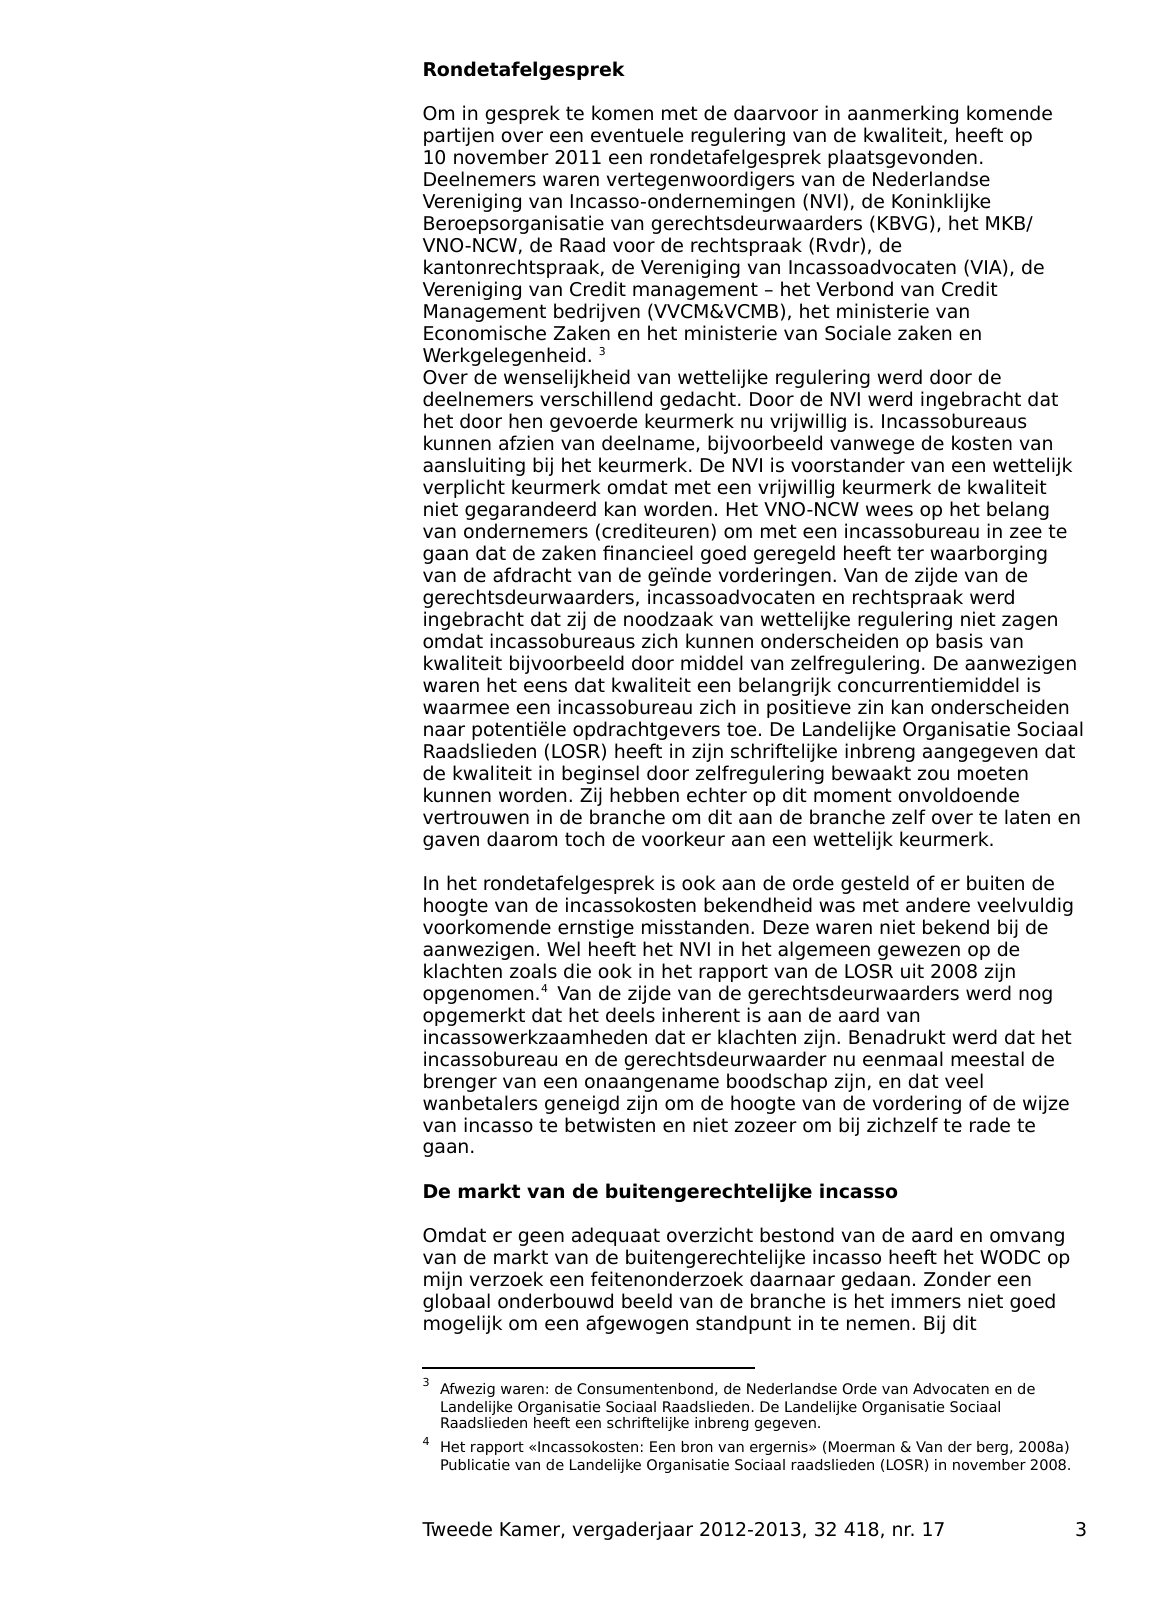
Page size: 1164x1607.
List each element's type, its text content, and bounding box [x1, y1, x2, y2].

text Afwezig waren: de Consumentenbond, de Nederlandse Orde van Advocaten en de Landelijke Organisatie Sociaal Raadslieden. De Landelijke Organisatie Sociaal Raadslieden heeft een schriftelijke inbreng gegeven. [422, 1377, 1087, 1432]
text Over de wenselijkheid van wettelijke regulering werd door de deelnemers verschillend gedacht. Door de NVI werd ingebracht dat het door hen gevoerde keurmerk nu vrijwillig is. Incassobureaus kunnen afzien van deelname, bijvoorbeeld vanwege de kosten van aansluiting bij het keurmerk. De NVI is voorstander van een wettelijk verplicht keurmerk omdat met een vrijwillig keurmerk de kwaliteit niet gegarandeerd kan worden. Het VNO-NCW wees op het belang van ondernemers (crediteuren) om met een incassobureau in zee te gaan dat de zaken financieel goed geregeld heeft ter waarborging van de afdracht van de geïnde vorderingen. Van de zijde van de gerechtsdeurwaarders, incassoadvocaten en rechtspraak werd ingebracht dat zij de noodzaak van wettelijke regulering niet zagen omdat incassobureaus zich kunnen onderscheiden op basis van kwaliteit bijvoorbeeld door middel van zelfregulering. De aanwezigen waren het eens dat kwaliteit een belangrijk concurrentiemiddel is waarmee een incassobureau zich in positieve zin kan onderscheiden naar potentiële opdrachtgevers toe. De Landelijke Organisatie Sociaal Raadslieden (LOSR) heeft in zijn schriftelijke inbreng aangegeven dat de kwaliteit in beginsel door zelfregulering bewaakt zou moeten kunnen worden. Zij hebben echter op dit moment onvoldoende vertrouwen in de branche om dit aan de branche zelf over te laten en gaven daarom toch de voorkeur aan een wettelijk keurmerk. [422, 367, 1087, 851]
subtitle Rondetafelgesprek [422, 59, 1087, 81]
text Omdat er geen adequaat overzicht bestond van de aard en omvang van de markt van de buitengerechtelijke incasso heeft het WODC op mijn verzoek een feitenonderzoek daarnaar gedaan. Zonder een globaal onderbouwd beeld van de branche is het immers niet goed mogelijk om een afgewogen standpunt in te nemen. Bij dit [422, 1225, 1087, 1335]
text Het rapport «Incassokosten: Een bron van ergernis» (Moerman & Van der berg, 2008a) Publicatie van de Landelijke Organisatie Sociaal raadslieden (LOSR) in november 2008. [422, 1435, 1087, 1474]
subtitle De markt van de buitengerechtelijke incasso [422, 1181, 1087, 1203]
text In het rondetafelgesprek is ook aan de orde gesteld of er buiten de hoogte van de incassokosten bekendheid was met andere veelvuldig voorkomende ernstige misstanden. Deze waren niet bekend bij de aanwezigen. Wel heeft het NVI in het algemeen gewezen op de klachten zoals die ook in het rapport van de LOSR uit 2008 zijn opgenomen. Van de zijde van de gerechtsdeurwaarders werd nog opgemerkt dat het deels inherent is aan de aard van incassowerkzaamheden dat er klachten zijn. Benadrukt werd dat het incassobureau en de gerechtsdeurwaarder nu eenmaal meestal de brenger van een onaangename boodschap zijn, en dat veel wanbetalers geneigd zijn om de hoogte van de vordering of de wijze van incasso te betwisten en niet zozeer om bij zichzelf te rade te gaan. [422, 873, 1087, 1158]
text Om in gesprek te komen met de daarvoor in aanmerking komende partijen over een eventuele regulering van de kwaliteit, heeft op 10 november 2011 een rondetafelgesprek plaatsgevonden. Deelnemers waren vertegenwoordigers van de Nederlandse Vereniging van Incasso-ondernemingen (NVI), de Koninklijke Beroepsorganisatie van gerechtsdeurwaarders (KBVG), het MKB/ VNO-NCW, de Raad voor de rechtspraak (Rvdr), de kantonrechtspraak, de Vereniging van Incassoadvocaten (VIA), de Vereniging van Credit management – het Verbond van Credit Management bedrijven (VVCM&VCMB), het ministerie van Economische Zaken en het ministerie van Sociale zaken en Werkgelegenheid. [422, 103, 1087, 367]
